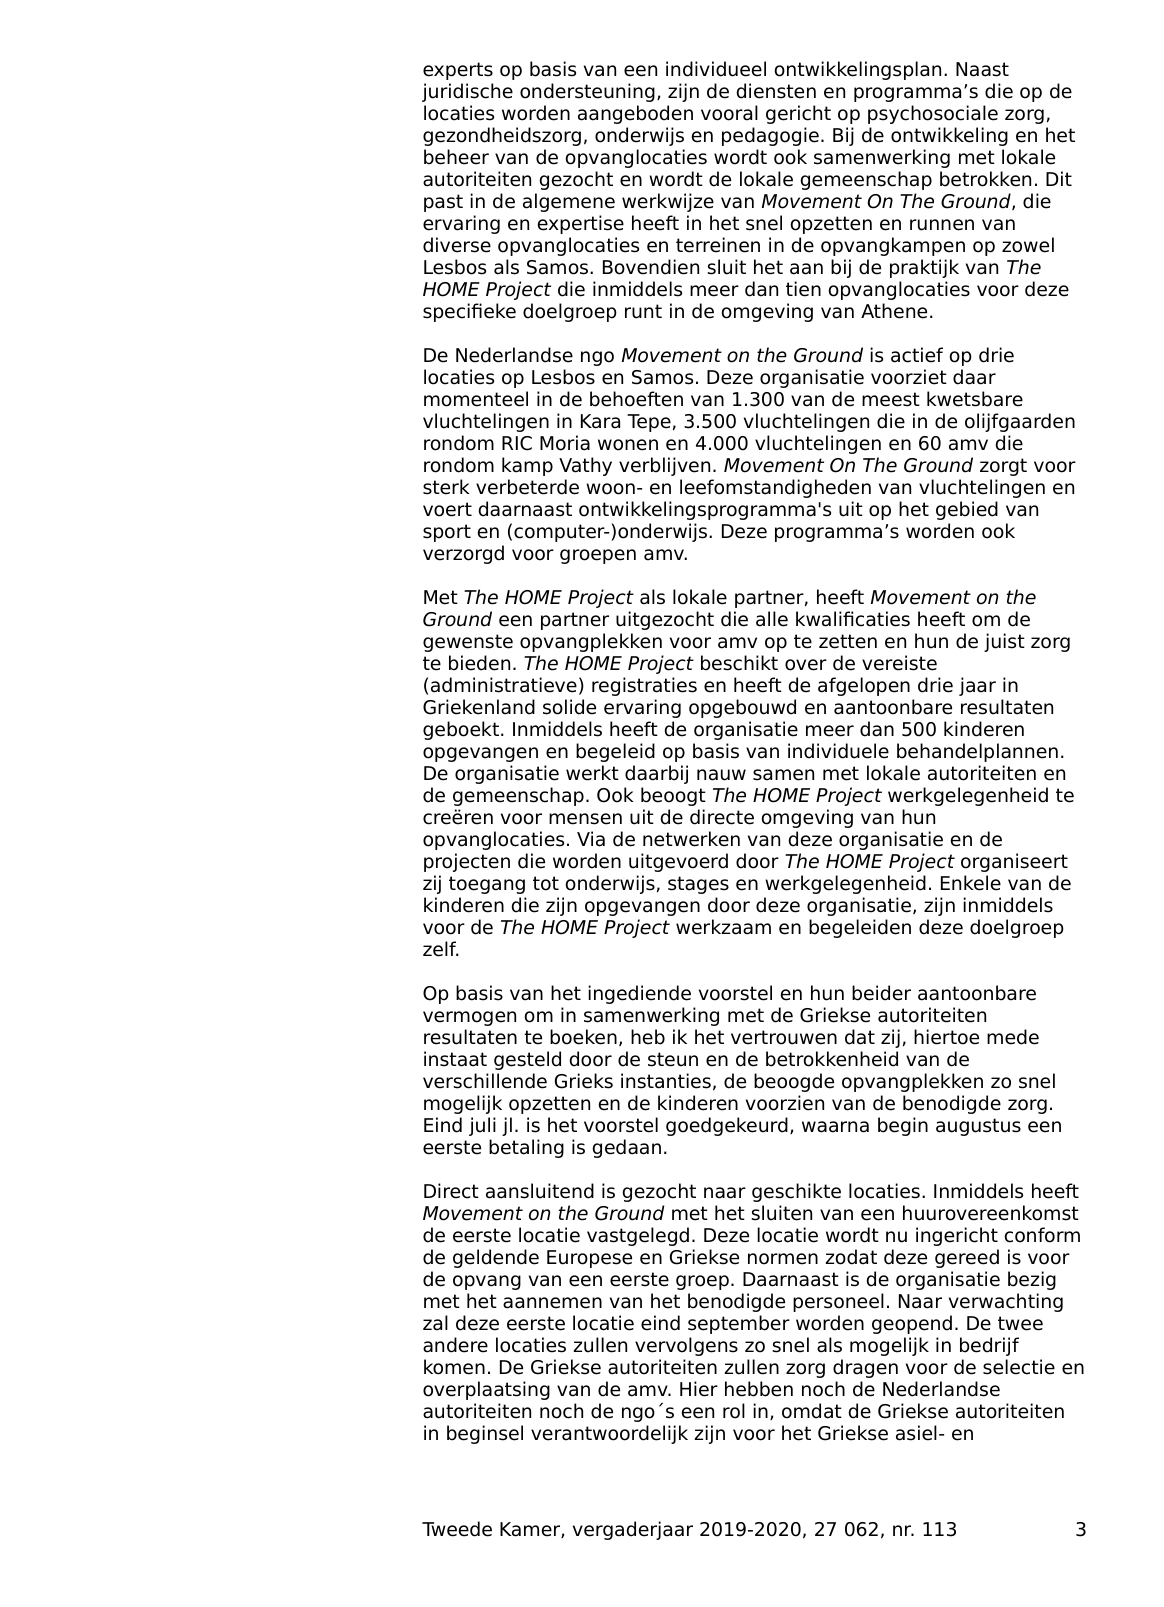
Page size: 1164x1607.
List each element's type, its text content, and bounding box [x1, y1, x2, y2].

text Direct aansluitend is gezocht naar geschikte locaties. Inmiddels heeft Movement on the Ground met het sluiten van een huurovereenkomst de eerste locatie vastgelegd. Deze locatie wordt nu ingericht conform de geldende Europese en Griekse normen zodat deze gereed is voor de opvang van een eerste groep. Daarnaast is de organisatie bezig met het aannemen van het benodigde personeel. Naar verwachting zal deze eerste locatie eind september worden geopend. De twee andere locaties zullen vervolgens zo snel als mogelijk in bedrijf komen. De Griekse autoriteiten zullen zorg dragen voor de selectie en overplaatsing van de amv. Hier hebben noch de Nederlandse autoriteiten noch de ngo´s een rol in, omdat de Griekse autoriteiten in beginsel verantwoordelijk zijn voor het Griekse asiel- en [422, 1181, 1087, 1444]
text Met The HOME Project als lokale partner, heeft Movement on the Ground een partner uitgezocht die alle kwalificaties heeft om de gewenste opvangplekken voor amv op te zetten en hun de juist zorg te bieden. The HOME Project beschikt over de vereiste (administratieve) registraties en heeft de afgelopen drie jaar in Griekenland solide ervaring opgebouwd en aantoonbare resultaten geboekt. Inmiddels heeft de organisatie meer dan 500 kinderen opgevangen en begeleid op basis van individuele behandelplannen. De organisatie werkt daarbij nauw samen met lokale autoriteiten en de gemeenschap. Ook beoogt The HOME Project werkgelegenheid te creëren voor mensen uit de directe omgeving van hun opvanglocaties. Via de netwerken van deze organisatie en de projecten die worden uitgevoerd door The HOME Project organiseert zij toegang tot onderwijs, stages en werkgelegenheid. Enkele van de kinderen die zijn opgevangen door deze organisatie, zijn inmiddels voor de The HOME Project werkzaam en begeleiden deze doelgroep zelf. [422, 587, 1087, 961]
text De Nederlandse ngo Movement on the Ground is actief op drie locaties op Lesbos en Samos. Deze organisatie voorziet daar momenteel in de behoeften van 1.300 van de meest kwetsbare vluchtelingen in Kara Tepe, 3.500 vluchtelingen die in de olijfgaarden rondom RIC Moria wonen en 4.000 vluchtelingen en 60 amv die rondom kamp Vathy verblijven. Movement On The Ground zorgt voor sterk verbeterde woon- en leefomstandigheden van vluchtelingen en voert daarnaast ontwikkelingsprogramma's uit op het gebied van sport en (computer-)onderwijs. Deze programma’s worden ook verzorgd voor groepen amv. [422, 345, 1087, 565]
text experts op basis van een individueel ontwikkelingsplan. Naast juridische ondersteuning, zijn de diensten en programma’s die op de locaties worden aangeboden vooral gericht op psychosociale zorg, gezondheidszorg, onderwijs en pedagogie. Bij de ontwikkeling en het beheer van de opvanglocaties wordt ook samenwerking met lokale autoriteiten gezocht en wordt de lokale gemeenschap betrokken. Dit past in de algemene werkwijze van Movement On The Ground, die ervaring en expertise heeft in het snel opzetten en runnen van diverse opvanglocaties en terreinen in de opvangkampen op zowel Lesbos als Samos. Bovendien sluit het aan bij de praktijk van The HOME Project die inmiddels meer dan tien opvanglocaties voor deze specifieke doelgroep runt in de omgeving van Athene. [422, 59, 1087, 323]
text Op basis van het ingediende voorstel en hun beider aantoonbare vermogen om in samenwerking met de Griekse autoriteiten resultaten te boeken, heb ik het vertrouwen dat zij, hiertoe mede instaat gesteld door de steun en de betrokkenheid van de verschillende Grieks instanties, de beoogde opvangplekken zo snel mogelijk opzetten en de kinderen voorzien van de benodigde zorg. Eind juli jl. is het voorstel goedgekeurd, waarna begin augustus een eerste betaling is gedaan. [422, 983, 1087, 1159]
